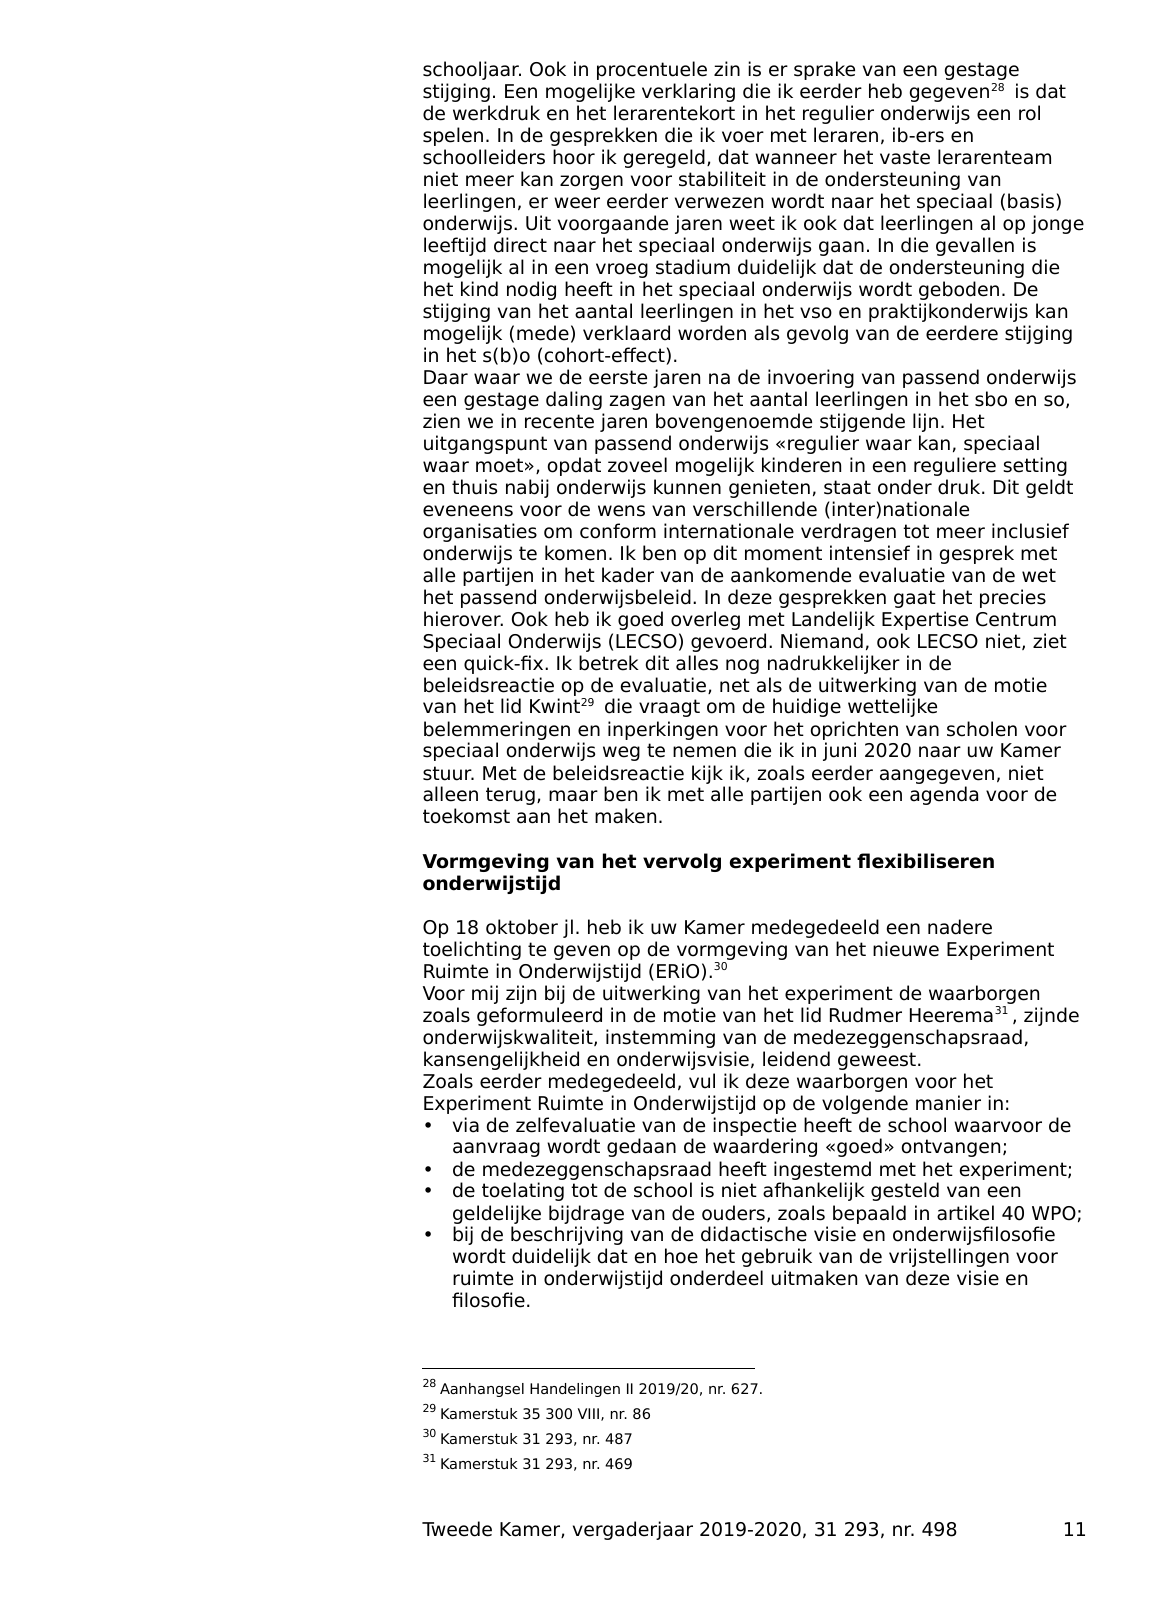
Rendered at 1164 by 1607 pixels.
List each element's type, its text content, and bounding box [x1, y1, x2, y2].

text Kamerstuk 31 293, nr. 469 [422, 1452, 1087, 1474]
text schooljaar. Ook in procentuele zin is er sprake van een gestage stijging. Een mogelijke verklaring die ik eerder heb gegeven is dat de werkdruk en het lerarentekort in het regulier onderwijs een rol spelen. In de gesprekken die ik voer met leraren, ib-ers en schoolleiders hoor ik geregeld, dat wanneer het vaste lerarenteam niet meer kan zorgen voor stabiliteit in de ondersteuning van leerlingen, er weer eerder verwezen wordt naar het speciaal (basis) onderwijs. Uit voorgaande jaren weet ik ook dat leerlingen al op jonge leeftijd direct naar het speciaal onderwijs gaan. In die gevallen is mogelijk al in een vroeg stadium duidelijk dat de ondersteuning die het kind nodig heeft in het speciaal onderwijs wordt geboden. De stijging van het aantal leerlingen in het vso en praktijkonderwijs kan mogelijk (mede) verklaard worden als gevolg van de eerdere stijging in het s(b)o (cohort-effect). [422, 59, 1087, 367]
text Voor mij zijn bij de uitwerking van het experiment de waarborgen zoals geformuleerd in de motie van het lid Rudmer Heerema, zijnde onderwijskwaliteit, instemming van de medezeggenschapsraad, kansengelijkheid en onderwijsvisie, leidend geweest. [422, 983, 1087, 1071]
text • via de zelfevaluatie van de inspectie heeft de school waarvoor de aanvraag wordt gedaan de waardering «goed» ontvangen; [422, 1114, 1087, 1158]
text Zoals eerder medegedeeld, vul ik deze waarborgen voor het Experiment Ruimte in Onderwijstijd op de volgende manier in: [422, 1071, 1087, 1114]
text Aanhangsel Handelingen II 2019/20, nr. 627. [422, 1377, 1087, 1399]
text • de medezeggenschapsraad heeft ingestemd met het experiment; [422, 1158, 1087, 1180]
text • de toelating tot de school is niet afhankelijk gesteld van een geldelijke bijdrage van de ouders, zoals bepaald in artikel 40 WPO; [422, 1180, 1087, 1224]
subtitle Vormgeving van het vervolg experiment flexibiliseren onderwijstijd [422, 851, 1087, 894]
text Kamerstuk 35 300 VIII, nr. 86 [422, 1402, 1087, 1424]
text Daar waar we de eerste jaren na de invoering van passend onderwijs een gestage daling zagen van het aantal leerlingen in het sbo en so, zien we in recente jaren bovengenoemde stijgende lijn. Het uitgangspunt van passend onderwijs «regulier waar kan, speciaal waar moet», opdat zoveel mogelijk kinderen in een reguliere setting en thuis nabij onderwijs kunnen genieten, staat onder druk. Dit geldt eveneens voor de wens van verschillende (inter)nationale organisaties om conform internationale verdragen tot meer inclusief onderwijs te komen. Ik ben op dit moment intensief in gesprek met alle partijen in het kader van de aankomende evaluatie van de wet het passend onderwijsbeleid. In deze gesprekken gaat het precies hierover. Ook heb ik goed overleg met Landelijk Expertise Centrum Speciaal Onderwijs (LECSO) gevoerd. Niemand, ook LECSO niet, ziet een quick-fix. Ik betrek dit alles nog nadrukkelijker in de beleidsreactie op de evaluatie, net als de uitwerking van de motie van het lid Kwint die vraagt om de huidige wettelijke belemmeringen en inperkingen voor het oprichten van scholen voor speciaal onderwijs weg te nemen die ik in juni 2020 naar uw Kamer stuur. Met de beleidsreactie kijk ik, zoals eerder aangegeven, niet alleen terug, maar ben ik met alle partijen ook een agenda voor de toekomst aan het maken. [422, 367, 1087, 828]
text • bij de beschrijving van de didactische visie en onderwijsfilosofie wordt duidelijk dat en hoe het gebruik van de vrijstellingen voor ruimte in onderwijstijd onderdeel uitmaken van deze visie en filosofie. [422, 1224, 1087, 1312]
text Kamerstuk 31 293, nr. 487 [422, 1427, 1087, 1449]
text Op 18 oktober jl. heb ik uw Kamer medegedeeld een nadere toelichting te geven op de vormgeving van het nieuwe Experiment Ruimte in Onderwijstijd (ERiO). [422, 917, 1087, 983]
